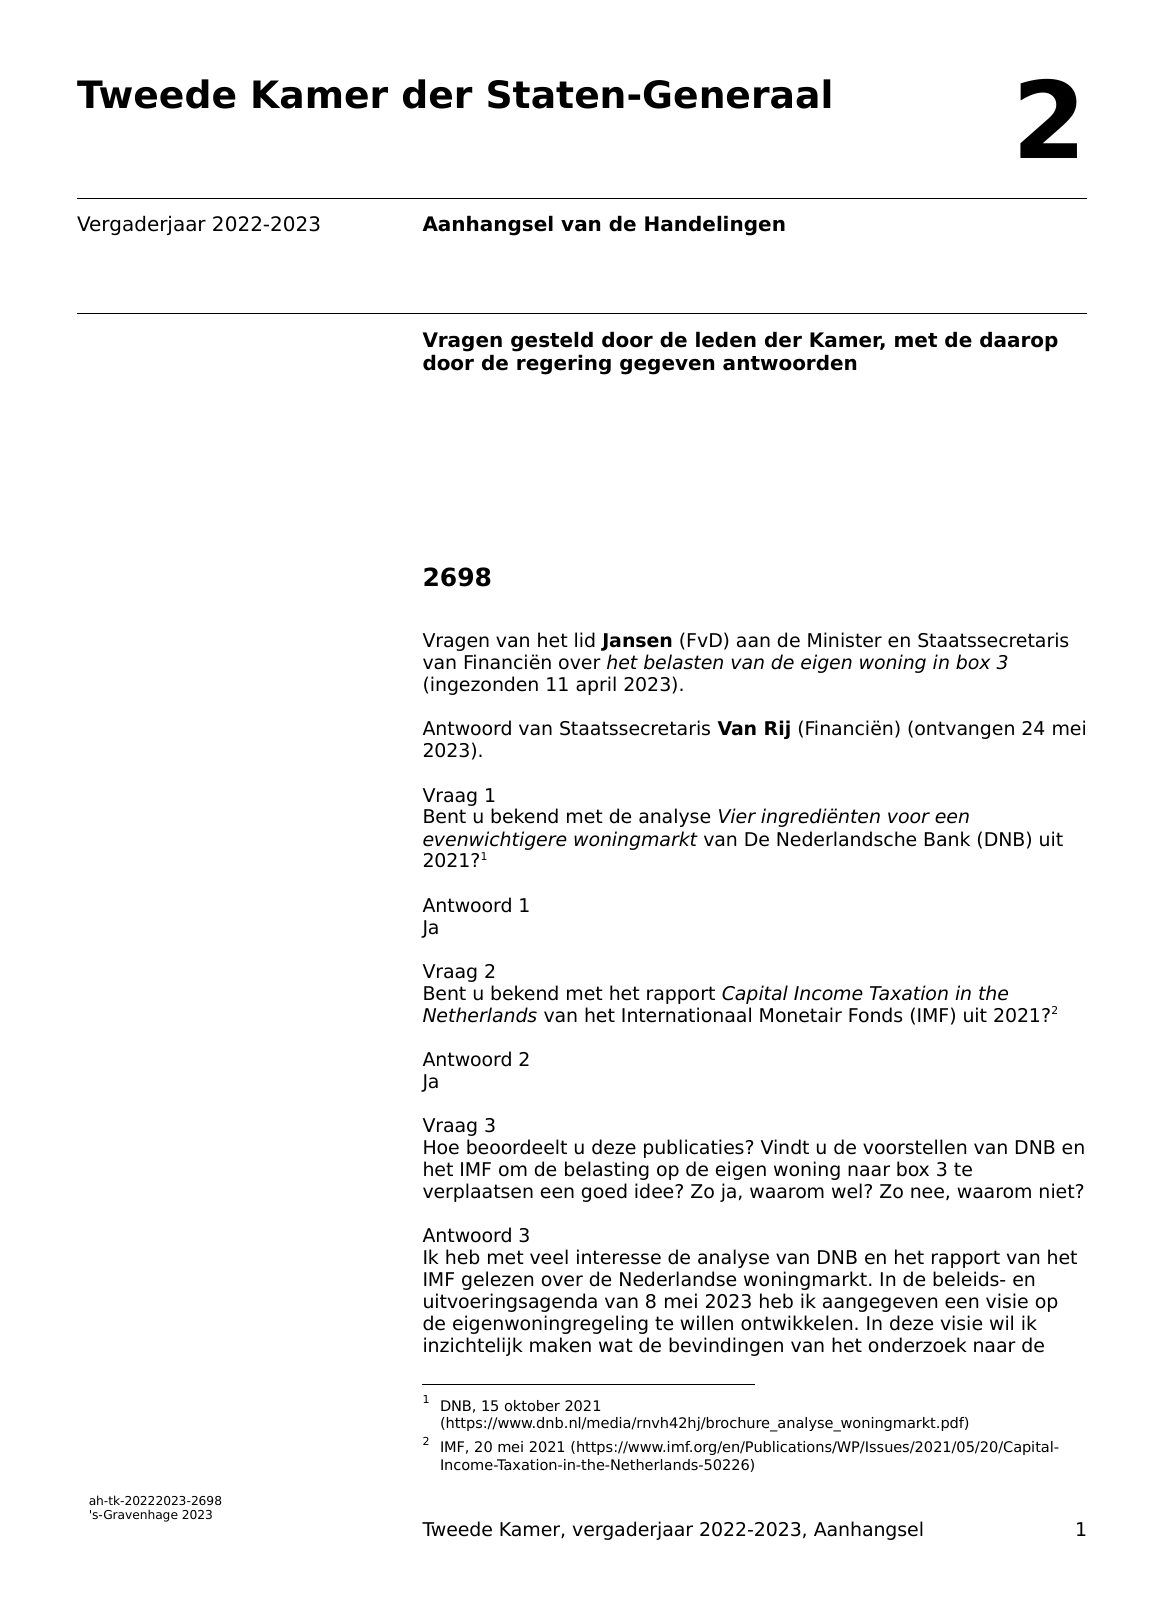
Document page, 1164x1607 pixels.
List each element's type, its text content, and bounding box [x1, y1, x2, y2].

table_header 2 [886, 59, 1087, 198]
table_cell Vergaderjaar 2022-2023 [77, 199, 422, 313]
text Vraag 3 [422, 1115, 1087, 1137]
text Bent u bekend met het rapport Capital Income Taxation in the Netherlands van het Internationaal Monetair Fonds (IMF) uit 2021? [422, 983, 1087, 1027]
text IMF, 20 mei 2021 (https://www.imf.org/en/Publications/WP/Issues/2021/05/20/Capital-Income-Taxation-in-the-Netherlands-50226) [422, 1435, 1087, 1474]
text DNB, 15 oktober 2021 (https://www.dnb.nl/media/rnvh42hj/brochure_analyse_woningmarkt.pdf) [422, 1393, 1087, 1432]
text Ik heb met veel interesse de analyse van DNB en het rapport van het IMF gelezen over de Nederlandse woningmarkt. In de beleids- en uitvoeringsagenda van 8 mei 2023 heb ik aangegeven een visie op de eigenwoningregeling te willen ontwikkelen. In deze visie wil ik inzichtelijk maken wat de bevindingen van het onderzoek naar de [422, 1247, 1087, 1357]
text Bent u bekend met de analyse Vier ingrediënten voor een evenwichtigere woningmarkt van De Nederlandsche Bank (DNB) uit 2021? [422, 806, 1087, 872]
text Antwoord 3 [422, 1225, 1087, 1247]
text Vraag 1 [422, 784, 1087, 806]
table_cell Aanhangsel van de Handelingen [422, 199, 1087, 313]
table_cell [77, 314, 422, 375]
text Antwoord van Staatssecretaris Van Rij (Financiën) (ontvangen 24 mei 2023). [422, 718, 1087, 762]
text ah-tk-20222023-2698 [88, 1494, 323, 1508]
text Antwoord 2 [422, 1049, 1087, 1071]
text Vraag 2 [422, 961, 1087, 983]
text 2698 [422, 563, 1087, 592]
text 's-Gravenhage 2023 [88, 1508, 323, 1522]
text Ja [422, 1071, 1087, 1093]
text Hoe beoordeelt u deze publicaties? Vindt u de voorstellen van DNB en het IMF om de belasting op de eigen woning naar box 3 te verplaatsen een goed idee? Zo ja, waarom wel? Zo nee, waarom niet? [422, 1137, 1087, 1203]
text Ja [422, 917, 1087, 938]
text Vragen van het lid Jansen (FvD) aan de Minister en Staatssecretaris van Financiën over het belasten van de eigen woning in box 3 (ingezonden 11 april 2023). [422, 630, 1087, 696]
table_header Tweede Kamer der Staten-Generaal [77, 59, 886, 198]
table_cell Vragen gesteld door de leden der Kamer, met de daarop door de regering gegeven antwoorden [422, 314, 1087, 375]
text Antwoord 1 [422, 894, 1087, 917]
